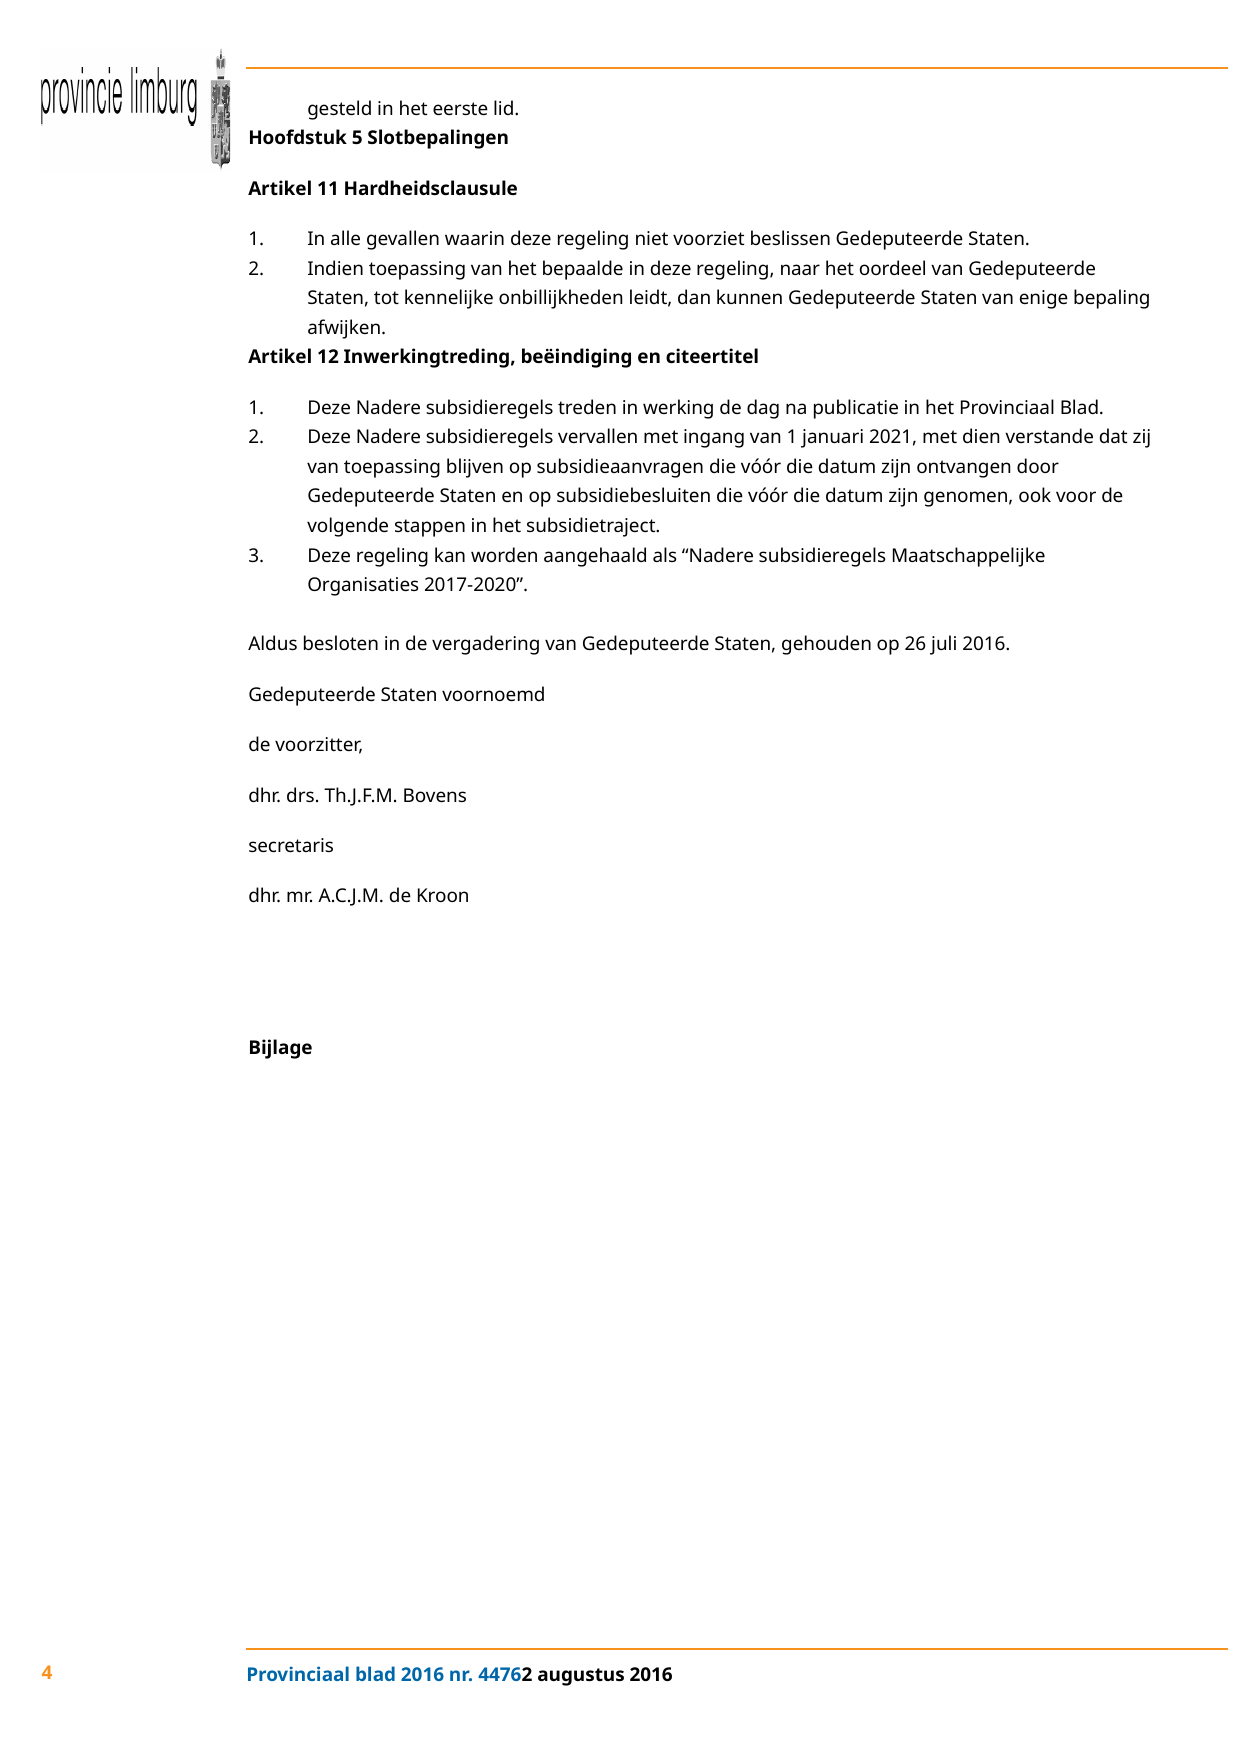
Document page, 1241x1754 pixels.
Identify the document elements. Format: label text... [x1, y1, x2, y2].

list In alle gevallen waarin deze regeling niet voorziet beslissen Gedeputeerde Staten. [248, 225, 1152, 251]
text Aldus besloten in de vergadering van Gedeputeerde Staten, gehouden op 26 juli 2016. [248, 631, 1152, 656]
list Deze Nadere subsidieregels vervallen met ingang van 1 januari 2021, met dien verstande dat zij van toepassing blijven op subsidieaanvragen die vóór die datum zijn ontvangen door Gedeputeerde Staten en op subsidiebesluiten die vóór die datum zijn genomen, ook voor de volgende stappen in het subsidietraject. [248, 423, 1152, 538]
text de voorzitter, [248, 731, 1152, 757]
list Deze regeling kan worden aangehaald als “Nadere subsidieregels Maatschappelijke Organisaties 2017-2020”. [248, 542, 1152, 597]
text dhr. drs. Th.J.F.M. Bovens [248, 782, 1152, 808]
list Deze Nadere subsidieregels treden in werking de dag na publicatie in het Provinciaal Blad. [248, 394, 1152, 420]
list gesteld in het eerste lid. [248, 95, 1152, 121]
text Artikel 12 Inwerkingtreding, beëindiging en citeertitel [248, 343, 1152, 369]
text dhr. mr. A.C.J.M. de Kroon [248, 883, 1152, 908]
list Indien toepassing van het bepaalde in deze regeling, naar het oordeel van Gedeputeerde Staten, tot kennelijke onbillijkheden leidt, dan kunnen Gedeputeerde Staten van enige bepaling afwijken. [248, 255, 1152, 340]
text Bijlage [248, 1034, 1152, 1060]
text Hoofdstuk 5 Slotbepalingen [248, 124, 1152, 150]
picture [41, 47, 231, 172]
text Artikel 11 Hardheidsclausule [248, 175, 1152, 201]
text secretaris [248, 832, 1152, 858]
text Gedeputeerde Staten voornoemd [248, 681, 1152, 707]
